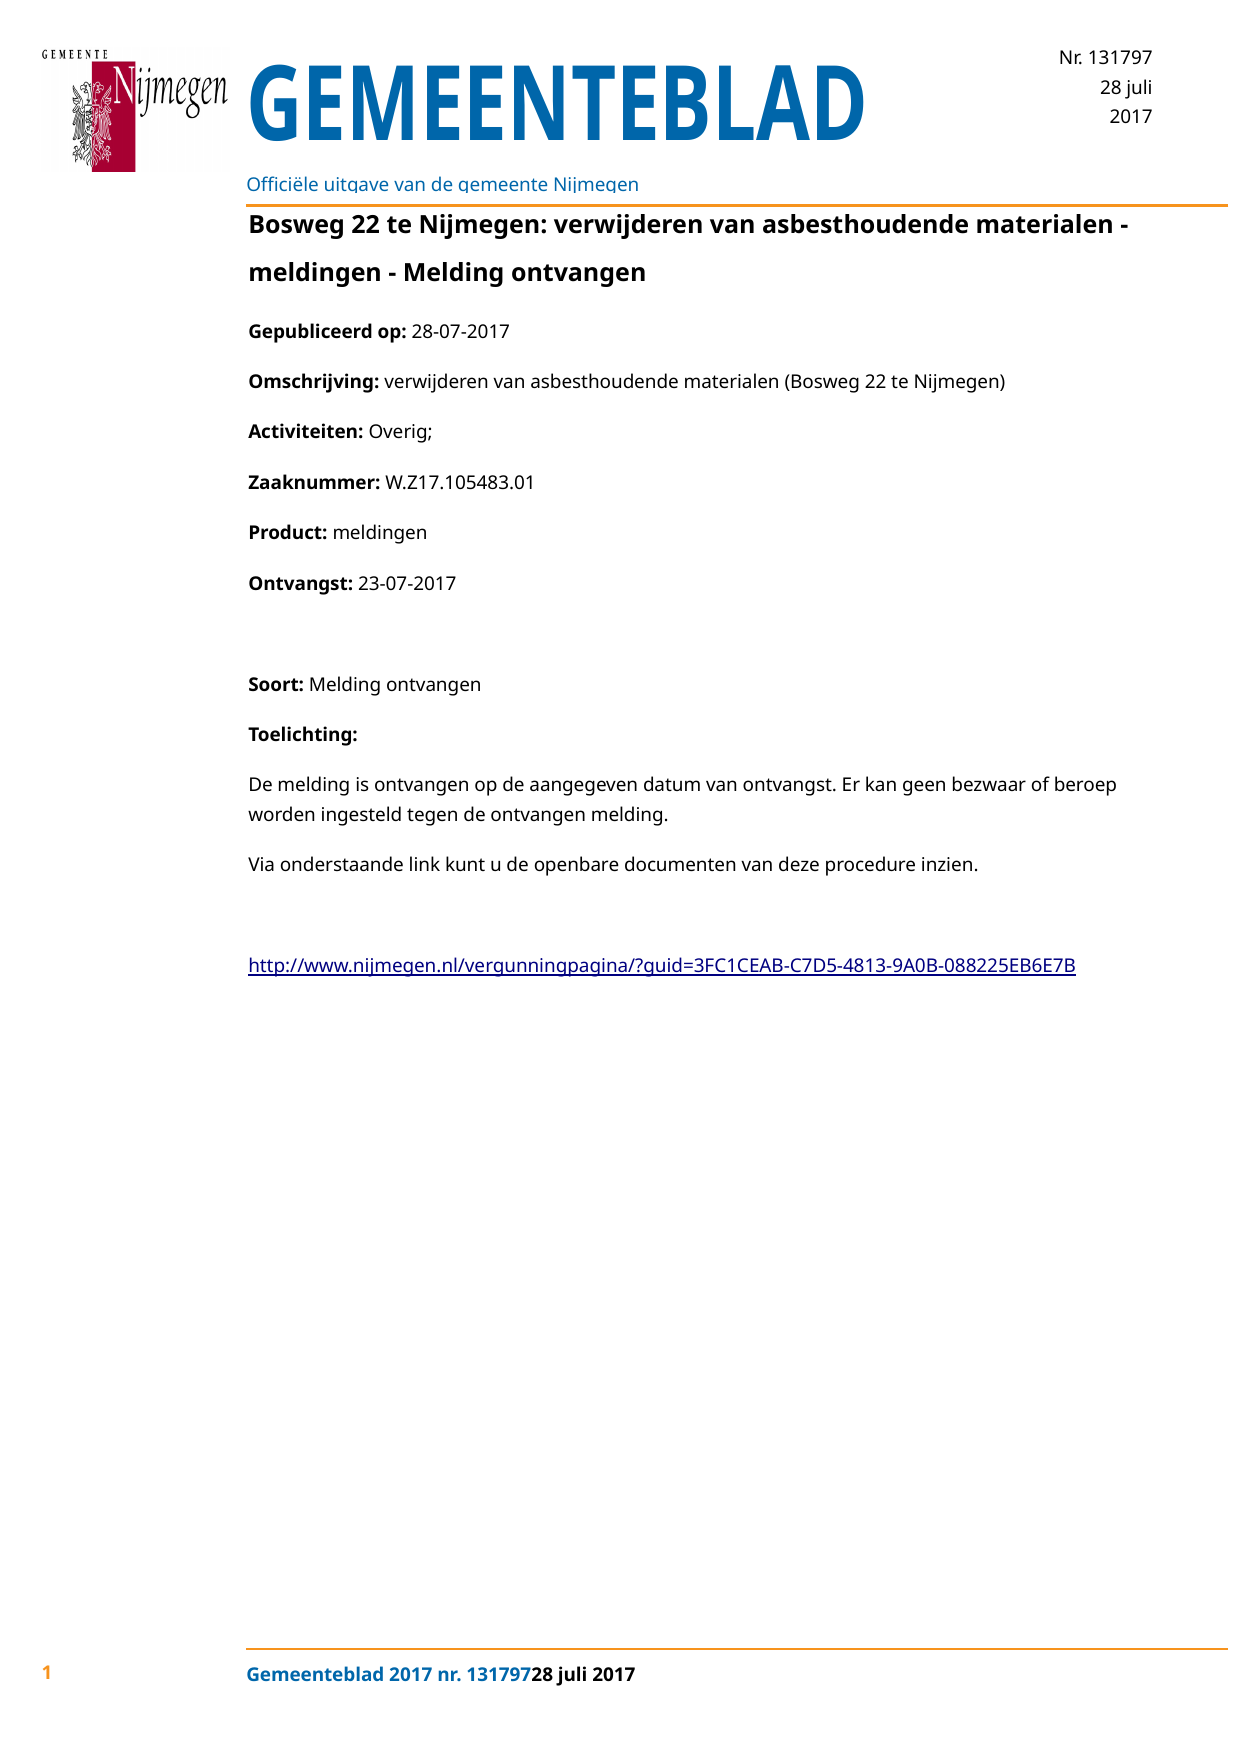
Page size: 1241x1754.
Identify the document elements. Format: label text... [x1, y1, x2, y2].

text Gepubliceerd op: 28-07-2017 [248, 318, 1152, 344]
picture [41, 47, 231, 172]
text Toelichting: [248, 721, 1152, 747]
text De melding is ontvangen op de aangegeven datum van ontvangst. Er kan geen bezwaar of beroep worden ingesteld tegen de ontvangen melding. [248, 772, 1152, 827]
text Soort: Melding ontvangen [248, 671, 1152, 697]
text Omschrijving: verwijderen van asbesthoudende materialen (Bosweg 22 te Nijmegen) [248, 368, 1152, 394]
text Product: meldingen [248, 519, 1152, 545]
text Via onderstaande link kunt u de openbare documenten van deze procedure inzien. [248, 852, 1152, 877]
text Ontvangst: 23-07-2017 [248, 570, 1152, 596]
text Bosweg 22 te Nijmegen: verwijderen van asbesthoudende materialen - meldingen - Melding ontvangen [248, 207, 1152, 288]
text Zaaknummer: W.Z17.105483.01 [248, 469, 1152, 495]
text Activiteiten: Overig; [248, 419, 1152, 444]
text http://www.nijmegen.nl/vergunningpagina/?guid=3FC1CEAB-C7D5-4813-9A0B-088225EB6E7B [248, 952, 1152, 978]
